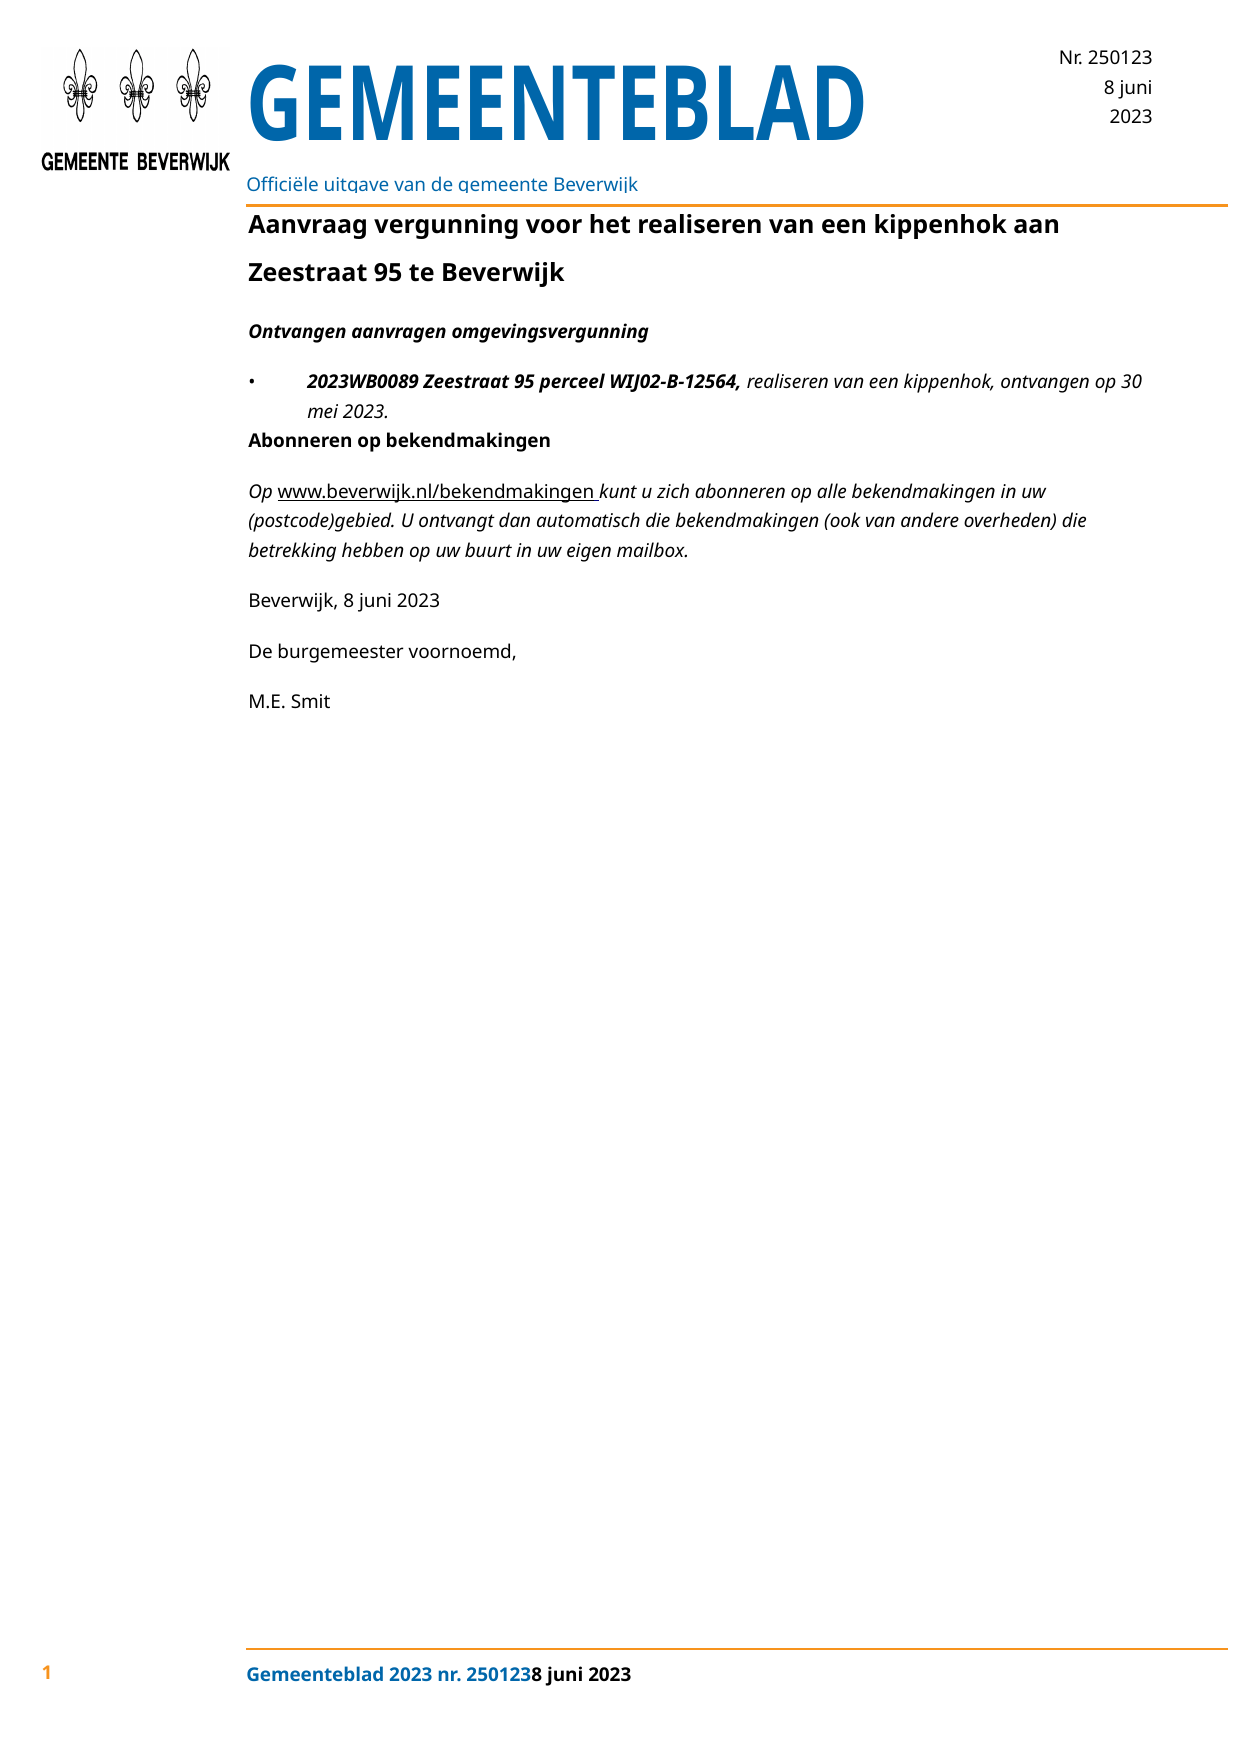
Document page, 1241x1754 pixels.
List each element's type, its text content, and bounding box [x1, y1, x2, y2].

list 2023WB0089 Zeestraat 95 perceel WIJ02-B-12564, realiseren van een kippenhok, ontvangen op 30 mei 2023. [248, 368, 1152, 424]
text De burgemeester voornoemd, [248, 638, 1152, 664]
picture [41, 47, 231, 172]
text M.E. Smit [248, 688, 1152, 714]
text Ontvangen aanvragen omgevingsvergunning [248, 318, 1152, 344]
text Abonneren op bekendmakingen [248, 427, 1152, 453]
text Beverwijk, 8 juni 2023 [248, 587, 1152, 613]
text Aanvraag vergunning voor het realiseren van een kippenhok aan Zeestraat 95 te Beverwijk [248, 207, 1152, 288]
text Op www.beverwijk.nl/bekendmakingen kunt u zich abonneren op alle bekendmakingen in uw (postcode)gebied. U ontvangt dan automatisch die bekendmakingen (ook van andere overheden) die betrekking hebben op uw buurt in uw eigen mailbox. [248, 478, 1152, 563]
